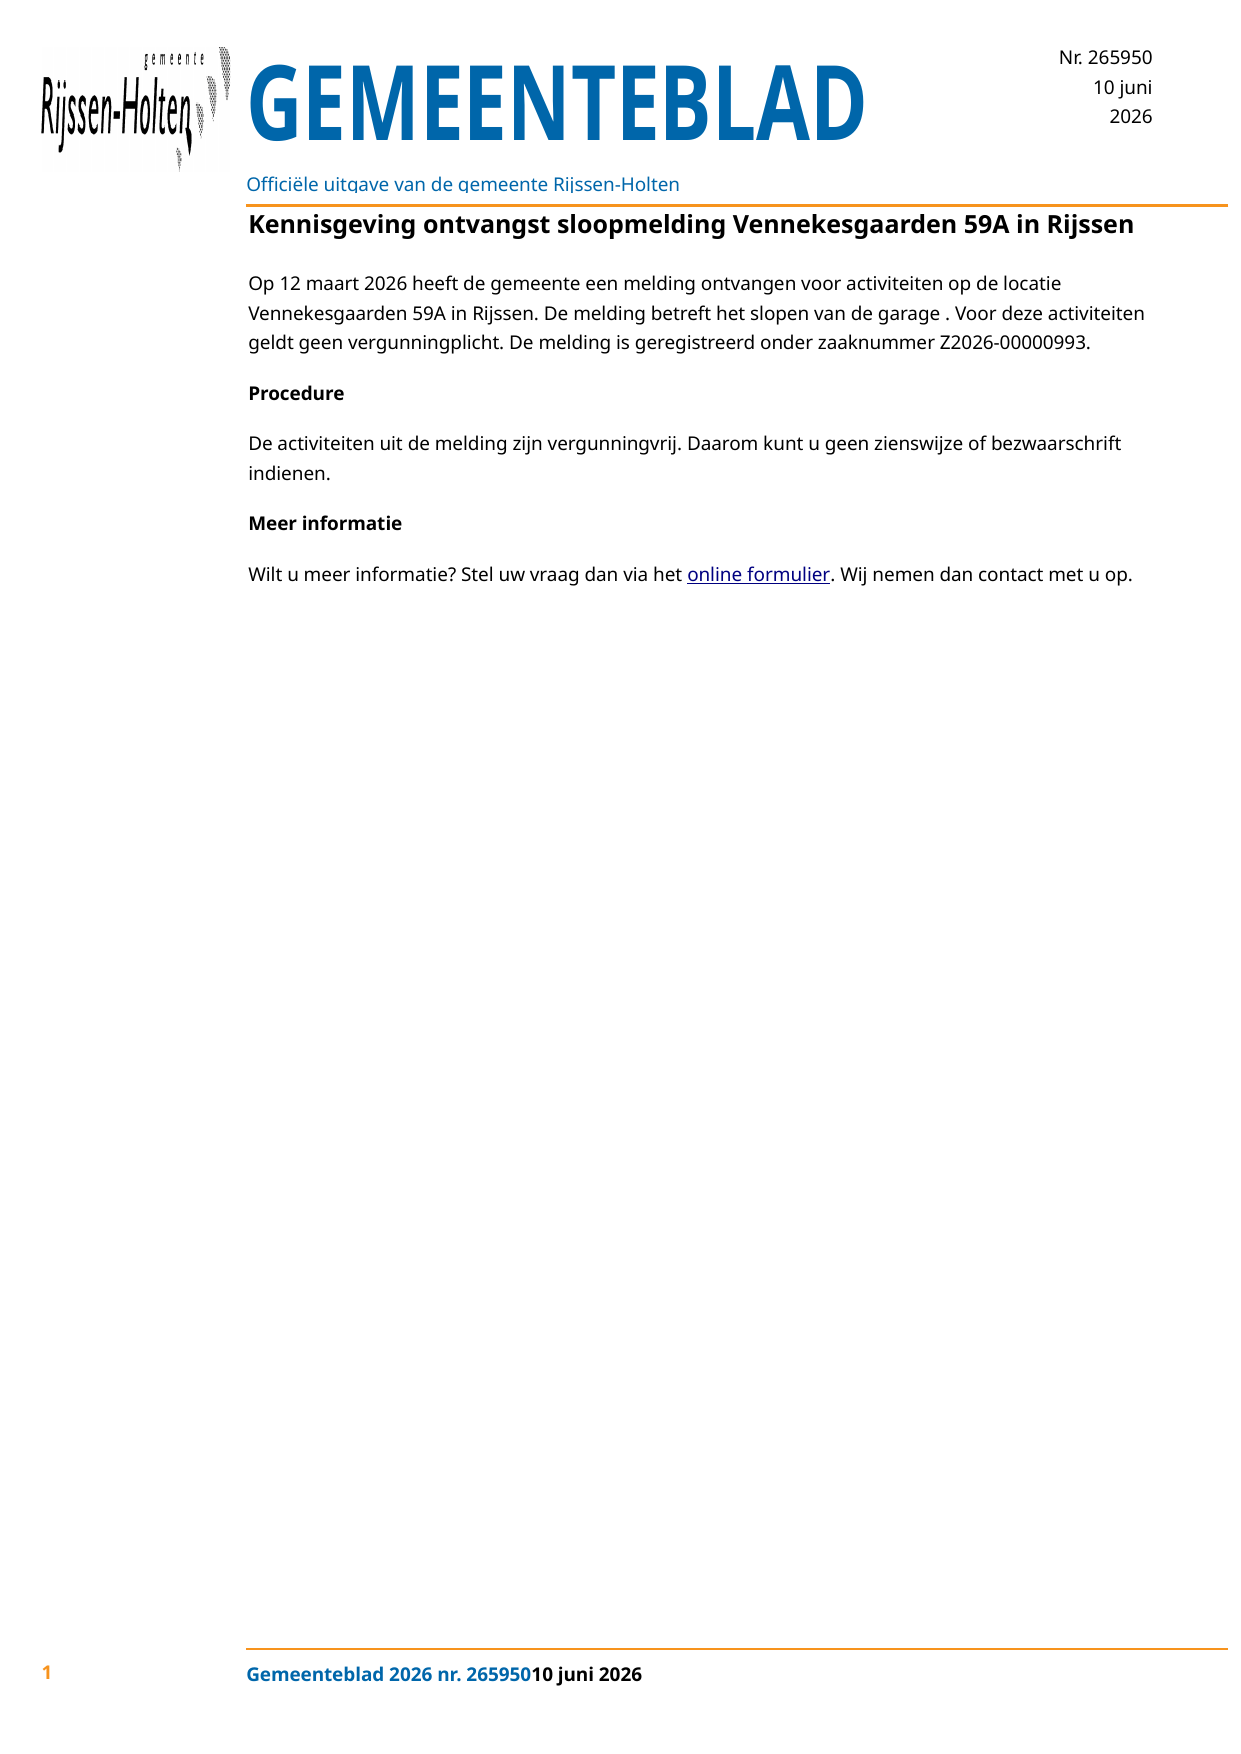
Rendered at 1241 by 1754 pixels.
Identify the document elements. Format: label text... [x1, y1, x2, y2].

text Procedure [248, 380, 1152, 406]
picture [41, 47, 231, 172]
text Kennisgeving ontvangst sloopmelding Vennekesgaarden 59A in Rijssen [248, 207, 1152, 241]
text Wilt u meer informatie? Stel uw vraag dan via het online formulier. Wij nemen dan contact met u op. [248, 561, 1152, 586]
text Op 12 maart 2026 heeft de gemeente een melding ontvangen voor activiteiten op de locatie Vennekesgaarden 59A in Rijssen. De melding betreft het slopen van de garage . Voor deze activiteiten geldt geen vergunningplicht. De melding is geregistreerd onder zaaknummer Z2026-00000993. [248, 270, 1152, 355]
text Meer informatie [248, 510, 1152, 536]
text De activiteiten uit de melding zijn vergunningvrij. Daarom kunt u geen zienswijze of bezwaarschrift indienen. [248, 430, 1152, 486]
